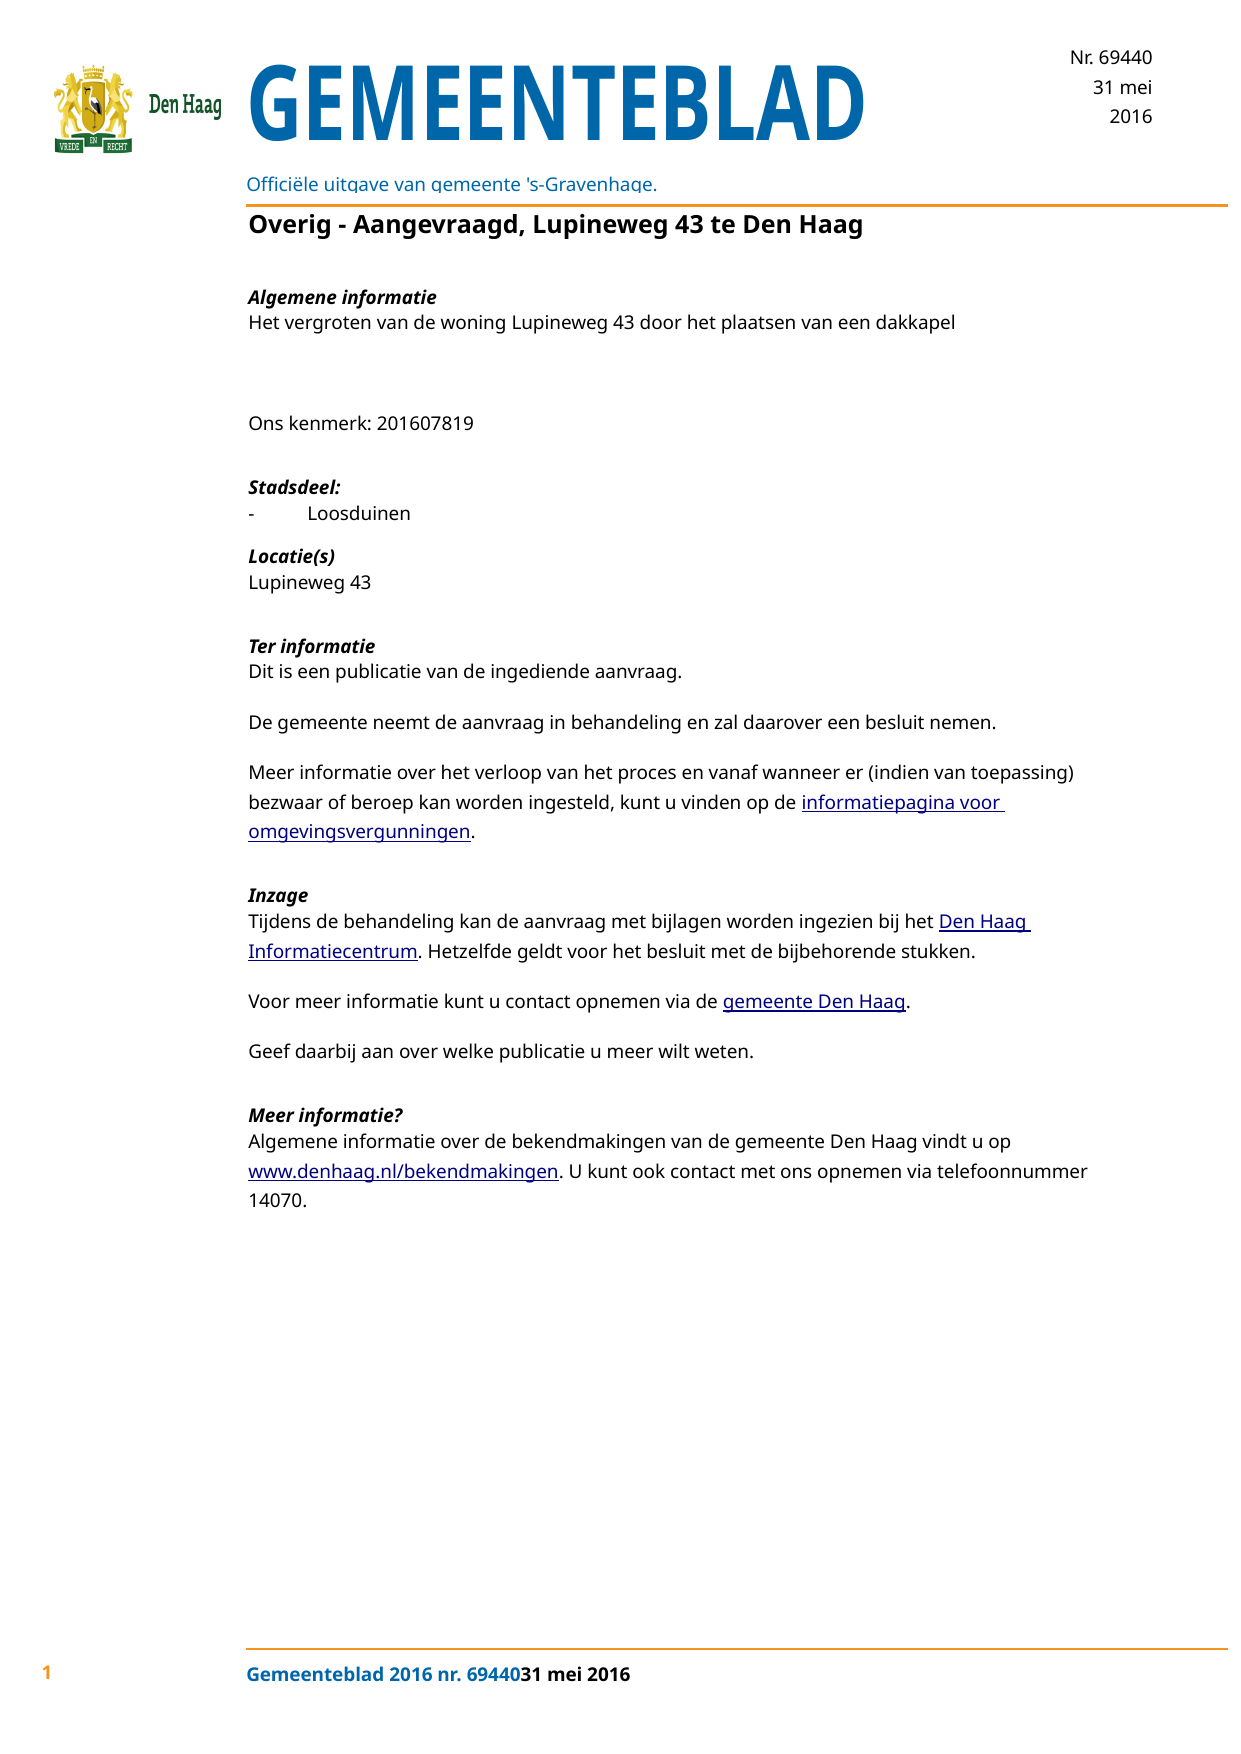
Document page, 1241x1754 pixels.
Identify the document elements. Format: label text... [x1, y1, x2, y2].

text Tijdens de behandeling kan de aanvraag met bijlagen worden ingezien bij het Den Haag Informatiecentrum. Hetzelfde geldt voor het besluit met de bijbehorende stukken. [248, 908, 1152, 964]
text Meer informatie over het verloop van het proces en vanaf wanneer er (indien van toepassing) bezwaar of beroep kan worden ingesteld, kunt u vinden op de informatiepagina voor omgevingsvergunningen. [248, 759, 1152, 844]
picture [41, 47, 231, 172]
text Voor meer informatie kunt u contact opnemen via de gemeente Den Haag. [248, 988, 1152, 1014]
text Inzage [248, 883, 1152, 908]
text Algemene informatie over de bekendmakingen van de gemeente Den Haag vindt u op www.denhaag.nl/bekendmakingen. U kunt ook contact met ons opnemen via telefoonnummer 14070. [248, 1128, 1152, 1213]
text Dit is een publicatie van de ingediende aanvraag. [248, 659, 1152, 684]
text Het vergroten van de woning Lupineweg 43 door het plaatsen van een dakkapel [248, 309, 1152, 335]
text Meer informatie? [248, 1103, 1152, 1128]
text De gemeente neemt de aanvraag in behandeling en zal daarover een besluit nemen. [248, 709, 1152, 735]
text Algemene informatie [248, 284, 1152, 309]
list Loosduinen [248, 500, 1152, 526]
text Stadsdeel: [248, 474, 1152, 500]
text Lupineweg 43 [248, 569, 1152, 595]
text Geef daarbij aan over welke publicatie u meer wilt weten. [248, 1039, 1152, 1064]
text Overig - Aangevraagd, Lupineweg 43 te Den Haag [248, 207, 1152, 241]
text Ter informatie [248, 633, 1152, 659]
text Locatie(s) [248, 543, 1152, 569]
text Ons kenmerk: 201607819 [248, 410, 1152, 436]
